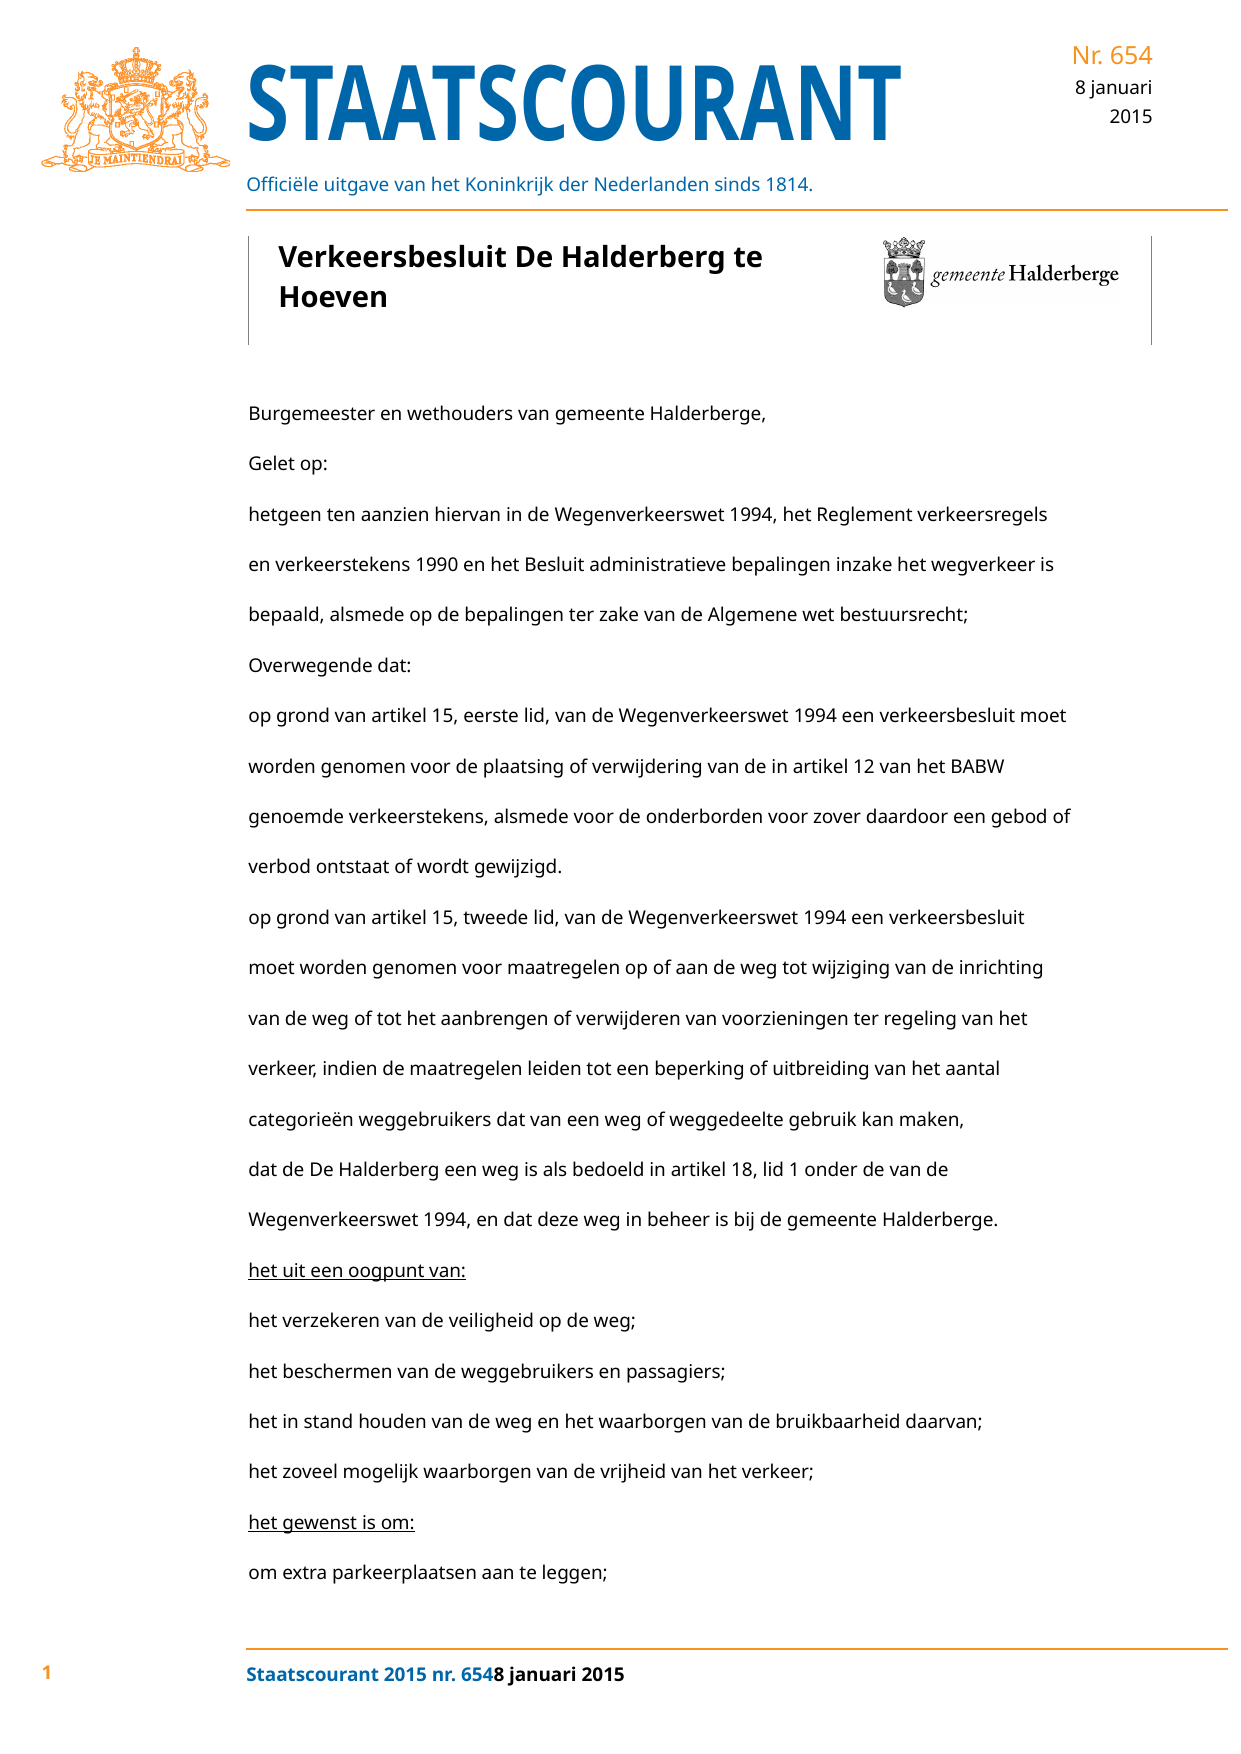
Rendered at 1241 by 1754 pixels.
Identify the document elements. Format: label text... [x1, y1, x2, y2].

text om extra parkeerplaatsen aan te leggen; [248, 1559, 1152, 1585]
picture [882, 236, 1119, 308]
picture [41, 47, 231, 172]
text het beschermen van de weggebruikers en passagiers; [248, 1358, 1152, 1384]
table_header [850, 236, 1151, 345]
table_header Verkeersbesluit De Halderberg te Hoeven [249, 236, 850, 345]
text het zoveel mogelijk waarborgen van de vrijheid van het verkeer; [248, 1459, 1152, 1484]
text van de weg of tot het aanbrengen of verwijderen van voorzieningen ter regeling van het [248, 1005, 1152, 1031]
text dat de De Halderberg een weg is als bedoeld in artikel 18, lid 1 onder de van de [248, 1156, 1152, 1182]
text en verkeerstekens 1990 en het Besluit administratieve bepalingen inzake het wegverkeer is [248, 551, 1152, 577]
text worden genomen voor de plaatsing of verwijdering van de in artikel 12 van het BABW [248, 753, 1152, 779]
text bepaald, alsmede op de bepalingen ter zake van de Algemene wet bestuursrecht; [248, 602, 1152, 627]
text het uit een oogpunt van: [248, 1257, 1152, 1283]
text Burgemeester en wethouders van gemeente Halderberge, [248, 400, 1152, 426]
text op grond van artikel 15, tweede lid, van de Wegenverkeerswet 1994 een verkeersbesluit [248, 904, 1152, 930]
text categorieën weggebruikers dat van een weg of weggedeelte gebruik kan maken, [248, 1106, 1152, 1132]
text verkeer, indien de maatregelen leiden tot een beperking of uitbreiding van het aantal [248, 1055, 1152, 1081]
text verbod ontstaat of wordt gewijzigd. [248, 854, 1152, 879]
text Overwegende dat: [248, 652, 1152, 678]
text hetgeen ten aanzien hiervan in de Wegenverkeerswet 1994, het Reglement verkeersregels [248, 501, 1152, 527]
text het in stand houden van de weg en het waarborgen van de bruikbaarheid daarvan; [248, 1408, 1152, 1434]
text genoemde verkeerstekens, alsmede voor de onderborden voor zover daardoor een gebod of [248, 803, 1152, 829]
text op grond van artikel 15, eerste lid, van de Wegenverkeerswet 1994 een verkeersbesluit moet [248, 702, 1152, 728]
text moet worden genomen voor maatregelen op of aan de weg tot wijziging van de inrichting [248, 954, 1152, 980]
text Wegenverkeerswet 1994, en dat deze weg in beheer is bij de gemeente Halderberge. [248, 1207, 1152, 1232]
text het gewenst is om: [248, 1509, 1152, 1535]
text Gelet op: [248, 450, 1152, 476]
text het verzekeren van de veiligheid op de weg; [248, 1307, 1152, 1333]
